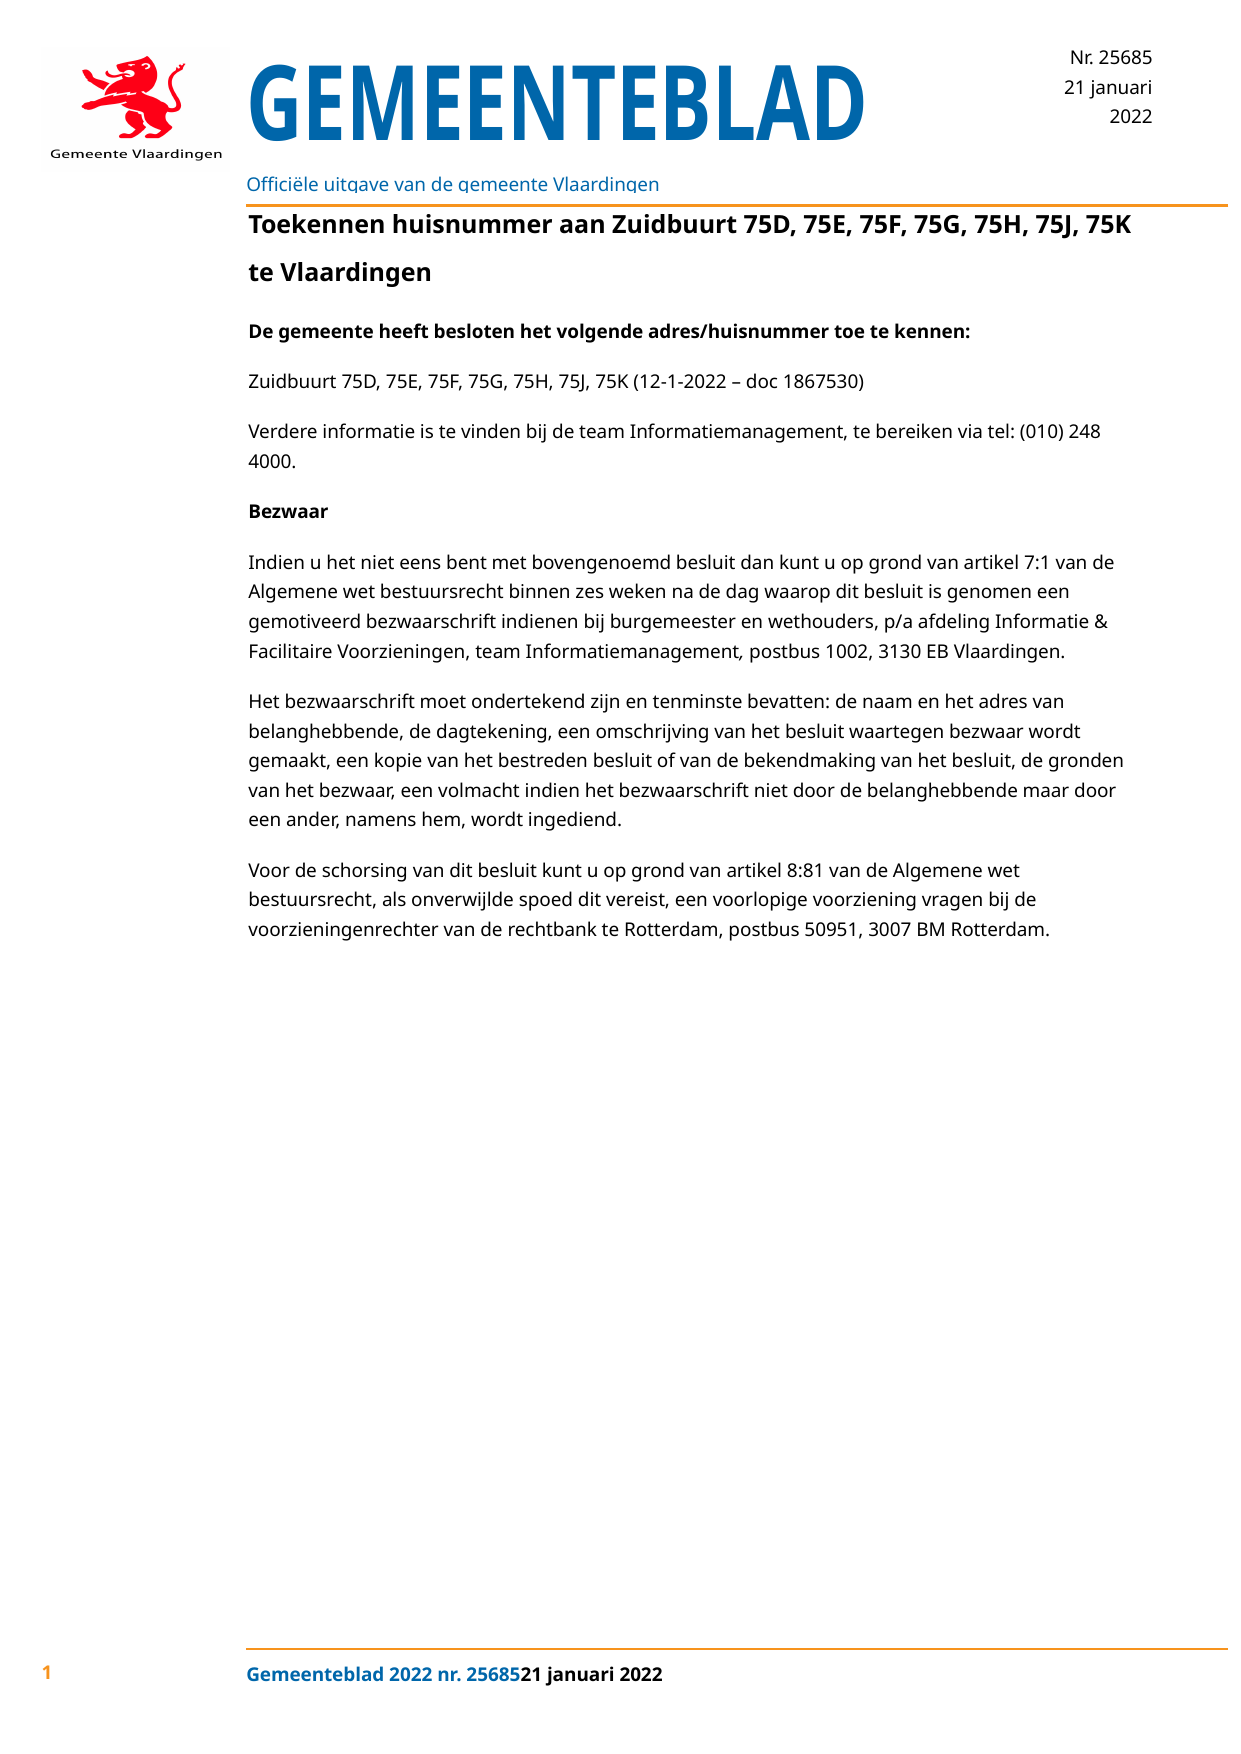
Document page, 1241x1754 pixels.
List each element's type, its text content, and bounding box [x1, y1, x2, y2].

text Verdere informatie is te vinden bij de team Informatiemanagement, te bereiken via tel: (010) 248 4000. [248, 419, 1152, 474]
text Toekennen huisnummer aan Zuidbuurt 75D, 75E, 75F, 75G, 75H, 75J, 75K te Vlaardingen [248, 207, 1152, 288]
text Zuidbuurt 75D, 75E, 75F, 75G, 75H, 75J, 75K (12-1-2022 – doc 1867530) [248, 368, 1152, 394]
picture [41, 47, 231, 172]
text Het bezwaarschrift moet ondertekend zijn en tenminste bevatten: de naam en het adres van belanghebbende, de dagtekening, een omschrijving van het besluit waartegen bezwaar wordt gemaakt, een kopie van het bestreden besluit of van de bekendmaking van het besluit, de gronden van het bezwaar, een volmacht indien het bezwaarschrift niet door de belanghebbende maar door een ander, namens hem, wordt ingediend. [248, 688, 1152, 832]
text De gemeente heeft besloten het volgende adres/huisnummer toe te kennen: [248, 318, 1152, 344]
text Indien u het niet eens bent met bovengenoemd besluit dan kunt u op grond van artikel 7:1 van de Algemene wet bestuursrecht binnen zes weken na de dag waarop dit besluit is genomen een gemotiveerd bezwaarschrift indienen bij burgemeester en wethouders, p/a afdeling Informatie & Facilitaire Voorzieningen, team Informatiemanagement, postbus 1002, 3130 EB Vlaardingen. [248, 549, 1152, 664]
text Voor de schorsing van dit besluit kunt u op grond van artikel 8:81 van de Algemene wet bestuursrecht, als onverwijlde spoed dit vereist, een voorlopige voorziening vragen bij de voorzieningenrechter van de rechtbank te Rotterdam, postbus 50951, 3007 BM Rotterdam. [248, 857, 1152, 942]
text Bezwaar [248, 499, 1152, 524]
